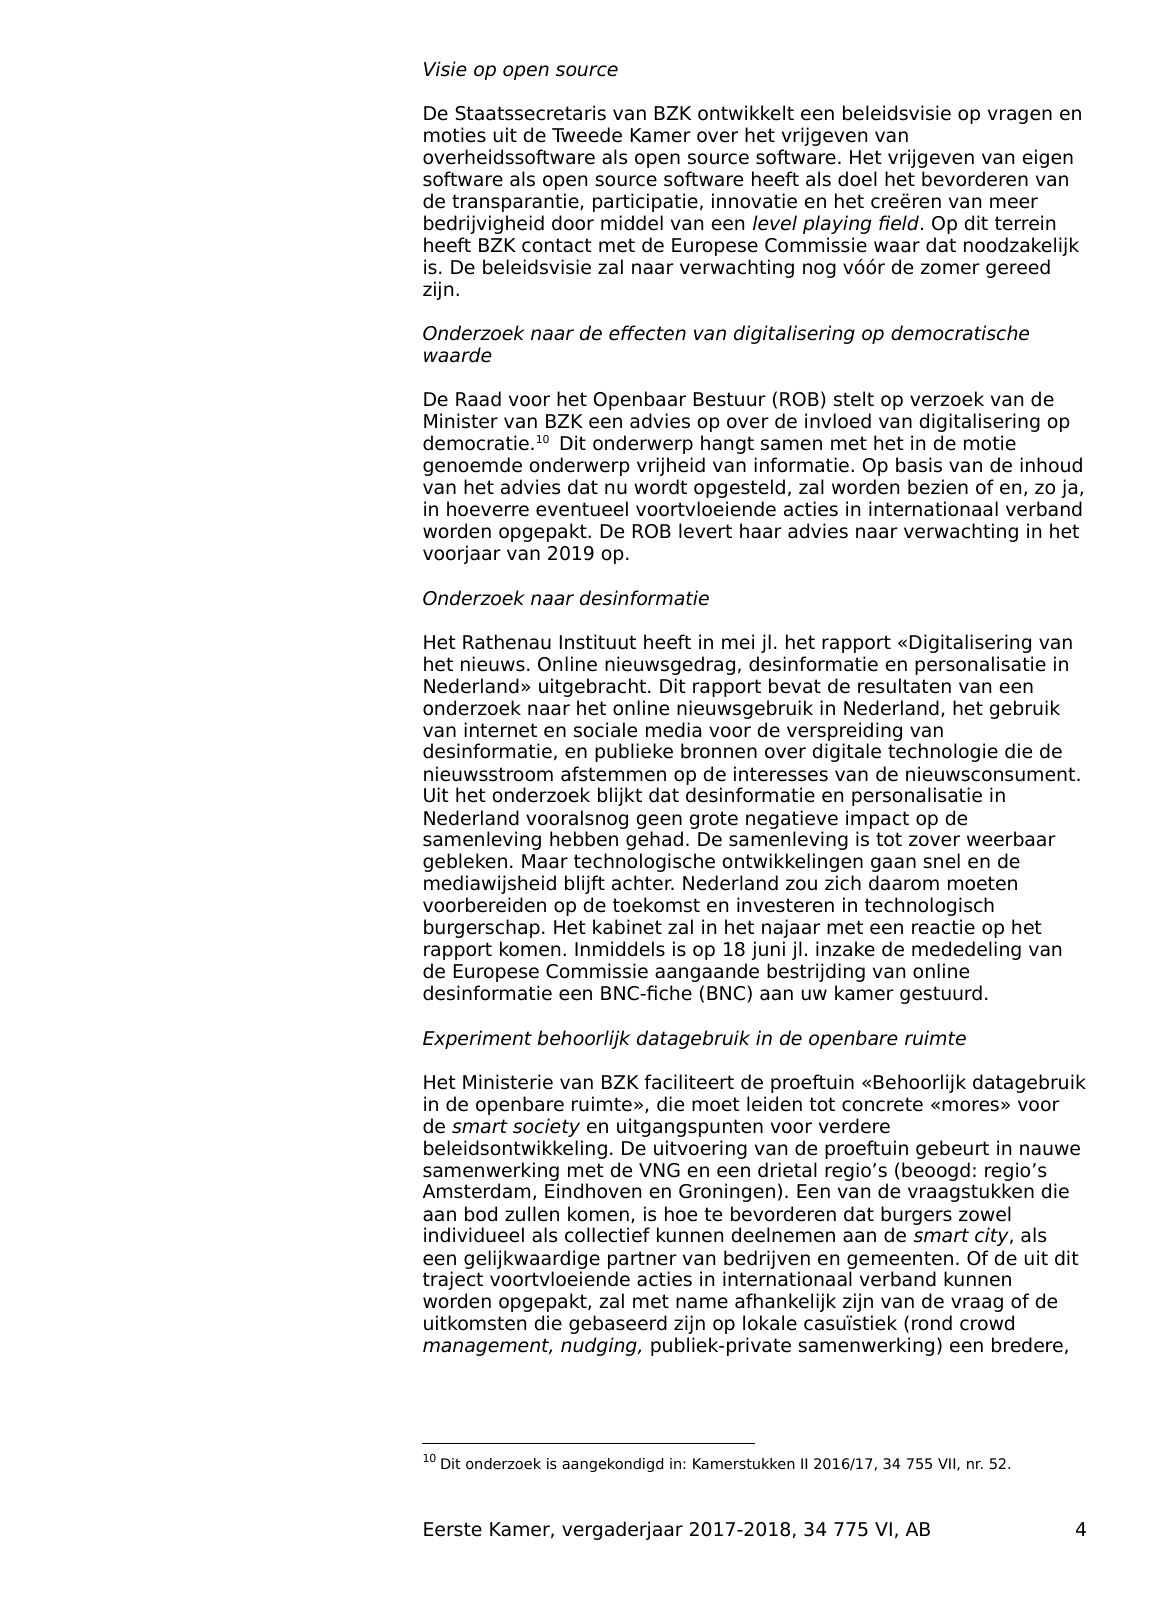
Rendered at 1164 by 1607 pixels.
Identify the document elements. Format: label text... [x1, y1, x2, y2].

text De Raad voor het Openbaar Bestuur (ROB) stelt op verzoek van de Minister van BZK een advies op over de invloed van digitalisering op democratie. Dit onderwerp hangt samen met het in de motie genoemde onderwerp vrijheid van informatie. Op basis van de inhoud van het advies dat nu wordt opgesteld, zal worden bezien of en, zo ja, in hoeverre eventueel voortvloeiende acties in internationaal verband worden opgepakt. De ROB levert haar advies naar verwachting in het voorjaar van 2019 op. [422, 389, 1087, 565]
subtitle Onderzoek naar de effecten van digitalisering op democratische waarde [422, 323, 1087, 367]
text Het Ministerie van BZK faciliteert de proeftuin «Behoorlijk datagebruik in de openbare ruimte», die moet leiden tot concrete «mores» voor de smart society en uitgangspunten voor verdere beleidsontwikkeling. De uitvoering van de proeftuin gebeurt in nauwe samenwerking met de VNG en een drietal regio’s (beoogd: regio’s Amsterdam, Eindhoven en Groningen). Een van de vraagstukken die aan bod zullen komen, is hoe te bevorderen dat burgers zowel individueel als collectief kunnen deelnemen aan de smart city, als een gelijkwaardige partner van bedrijven en gemeenten. Of de uit dit traject voortvloeiende acties in internationaal verband kunnen worden opgepakt, zal met name afhankelijk zijn van de vraag of de uitkomsten die gebaseerd zijn op lokale casuïstiek (rond crowd management, nudging, publiek-private samenwerking) een bredere, [422, 1072, 1087, 1357]
subtitle Visie op open source [422, 59, 1087, 81]
text Dit onderzoek is aangekondigd in: Kamerstukken II 2016/17, 34 755 VII, nr. 52. [422, 1452, 1087, 1474]
text Het Rathenau Instituut heeft in mei jl. het rapport «Digitalisering van het nieuws. Online nieuwsgedrag, desinformatie en personalisatie in Nederland» uitgebracht. Dit rapport bevat de resultaten van een onderzoek naar het online nieuwsgebruik in Nederland, het gebruik van internet en sociale media voor de verspreiding van desinformatie, en publieke bronnen over digitale technologie die de nieuwsstroom afstemmen op de interesses van de nieuwsconsument. Uit het onderzoek blijkt dat desinformatie en personalisatie in Nederland vooralsnog geen grote negatieve impact op de samenleving hebben gehad. De samenleving is tot zover weerbaar gebleken. Maar technologische ontwikkelingen gaan snel en de mediawijsheid blijft achter. Nederland zou zich daarom moeten voorbereiden op de toekomst en investeren in technologisch burgerschap. Het kabinet zal in het najaar met een reactie op het rapport komen. Inmiddels is op 18 juni jl. inzake de mededeling van de Europese Commissie aangaande bestrijding van online desinformatie een BNC-fiche (BNC) aan uw kamer gestuurd. [422, 632, 1087, 1005]
text De Staatssecretaris van BZK ontwikkelt een beleidsvisie op vragen en moties uit de Tweede Kamer over het vrijgeven van overheidssoftware als open source software. Het vrijgeven van eigen software als open source software heeft als doel het bevorderen van de transparantie, participatie, innovatie en het creëren van meer bedrijvigheid door middel van een level playing field. Op dit terrein heeft BZK contact met de Europese Commissie waar dat noodzakelijk is. De beleidsvisie zal naar verwachting nog vóór de zomer gereed zijn. [422, 103, 1087, 301]
subtitle Experiment behoorlijk datagebruik in de openbare ruimte [422, 1027, 1087, 1049]
subtitle Onderzoek naar desinformatie [422, 587, 1087, 609]
